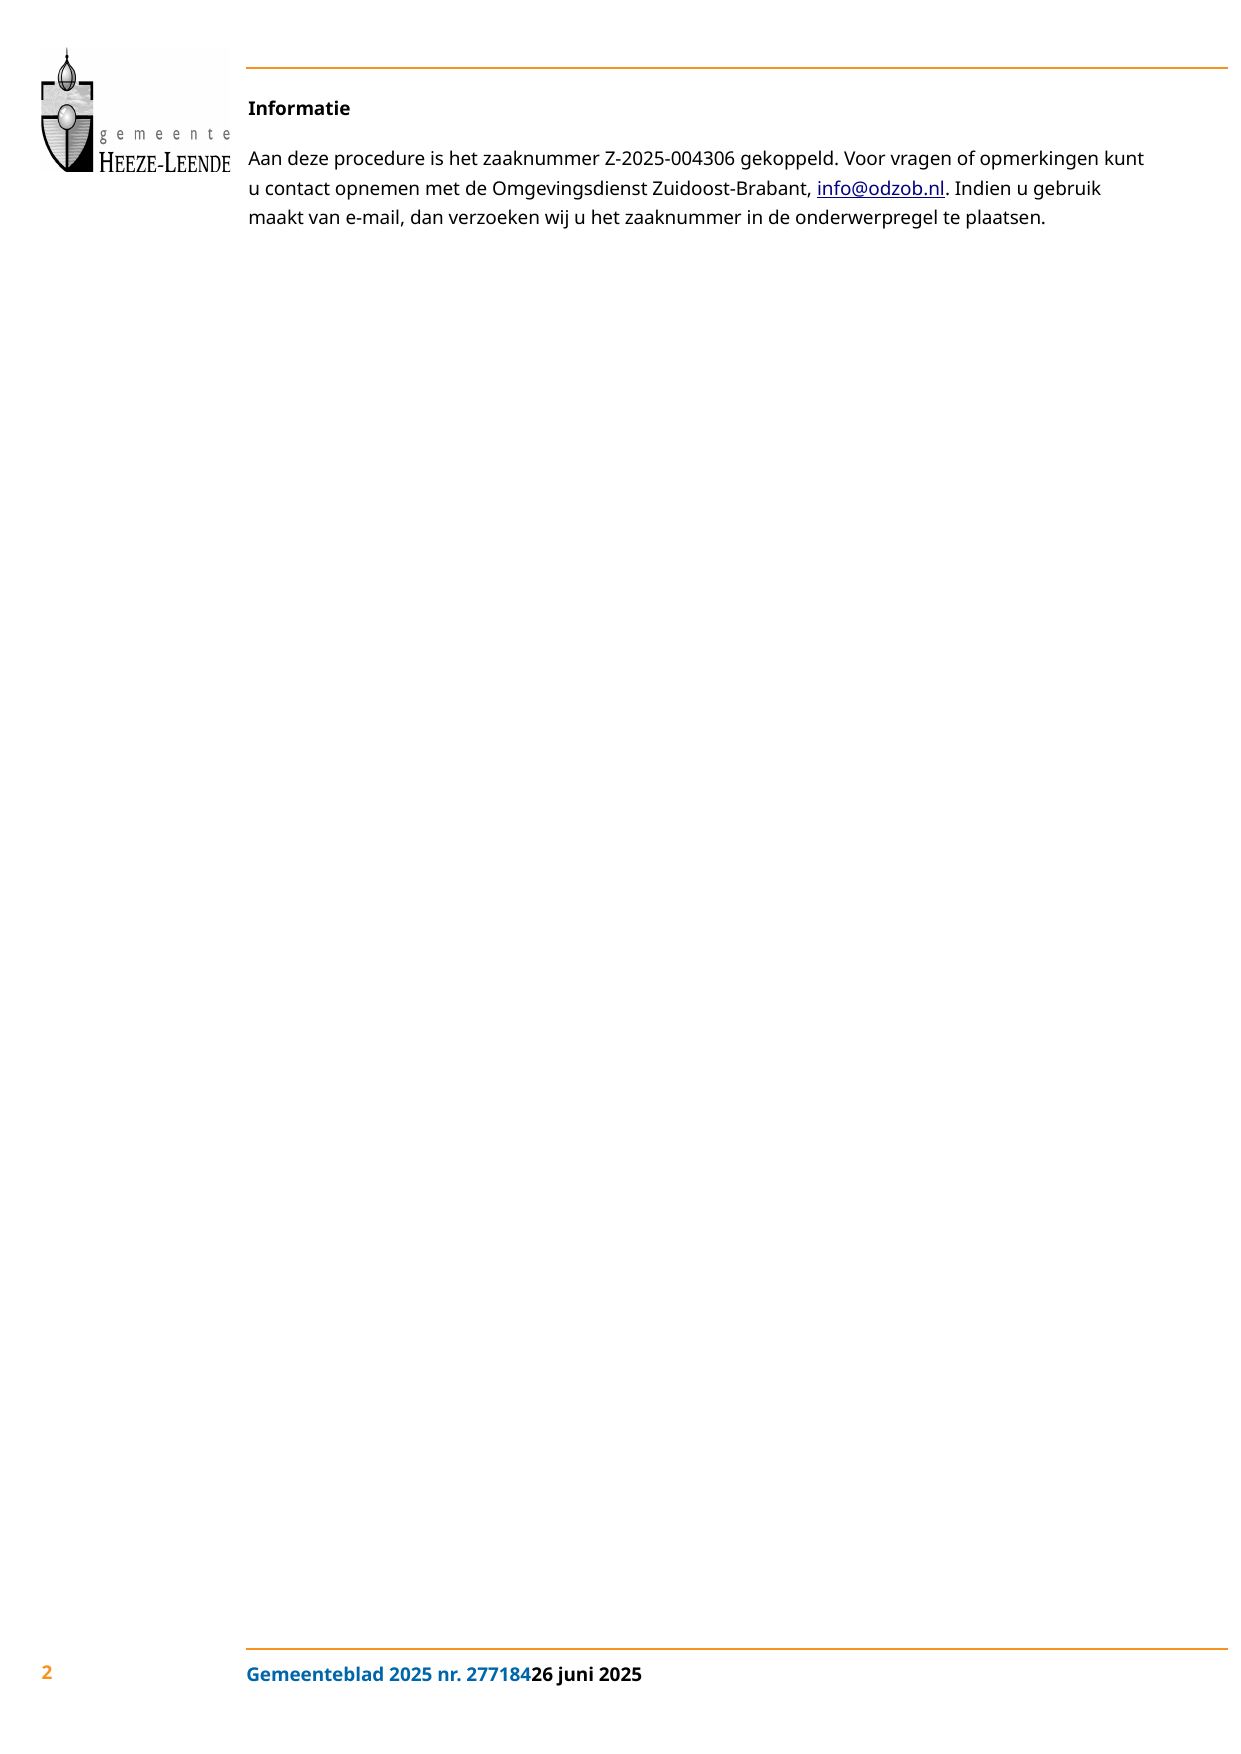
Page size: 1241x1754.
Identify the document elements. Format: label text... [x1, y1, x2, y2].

text Aan deze procedure is het zaaknummer Z-2025-004306 gekoppeld. Voor vragen of opmerkingen kunt u contact opnemen met de Omgevingsdienst Zuidoost-Brabant, info@odzob.nl. Indien u gebruik maakt van e-mail, dan verzoeken wij u het zaaknummer in de onderwerpregel te plaatsen. [248, 145, 1152, 230]
picture [41, 47, 231, 172]
text Informatie [248, 95, 1152, 121]
